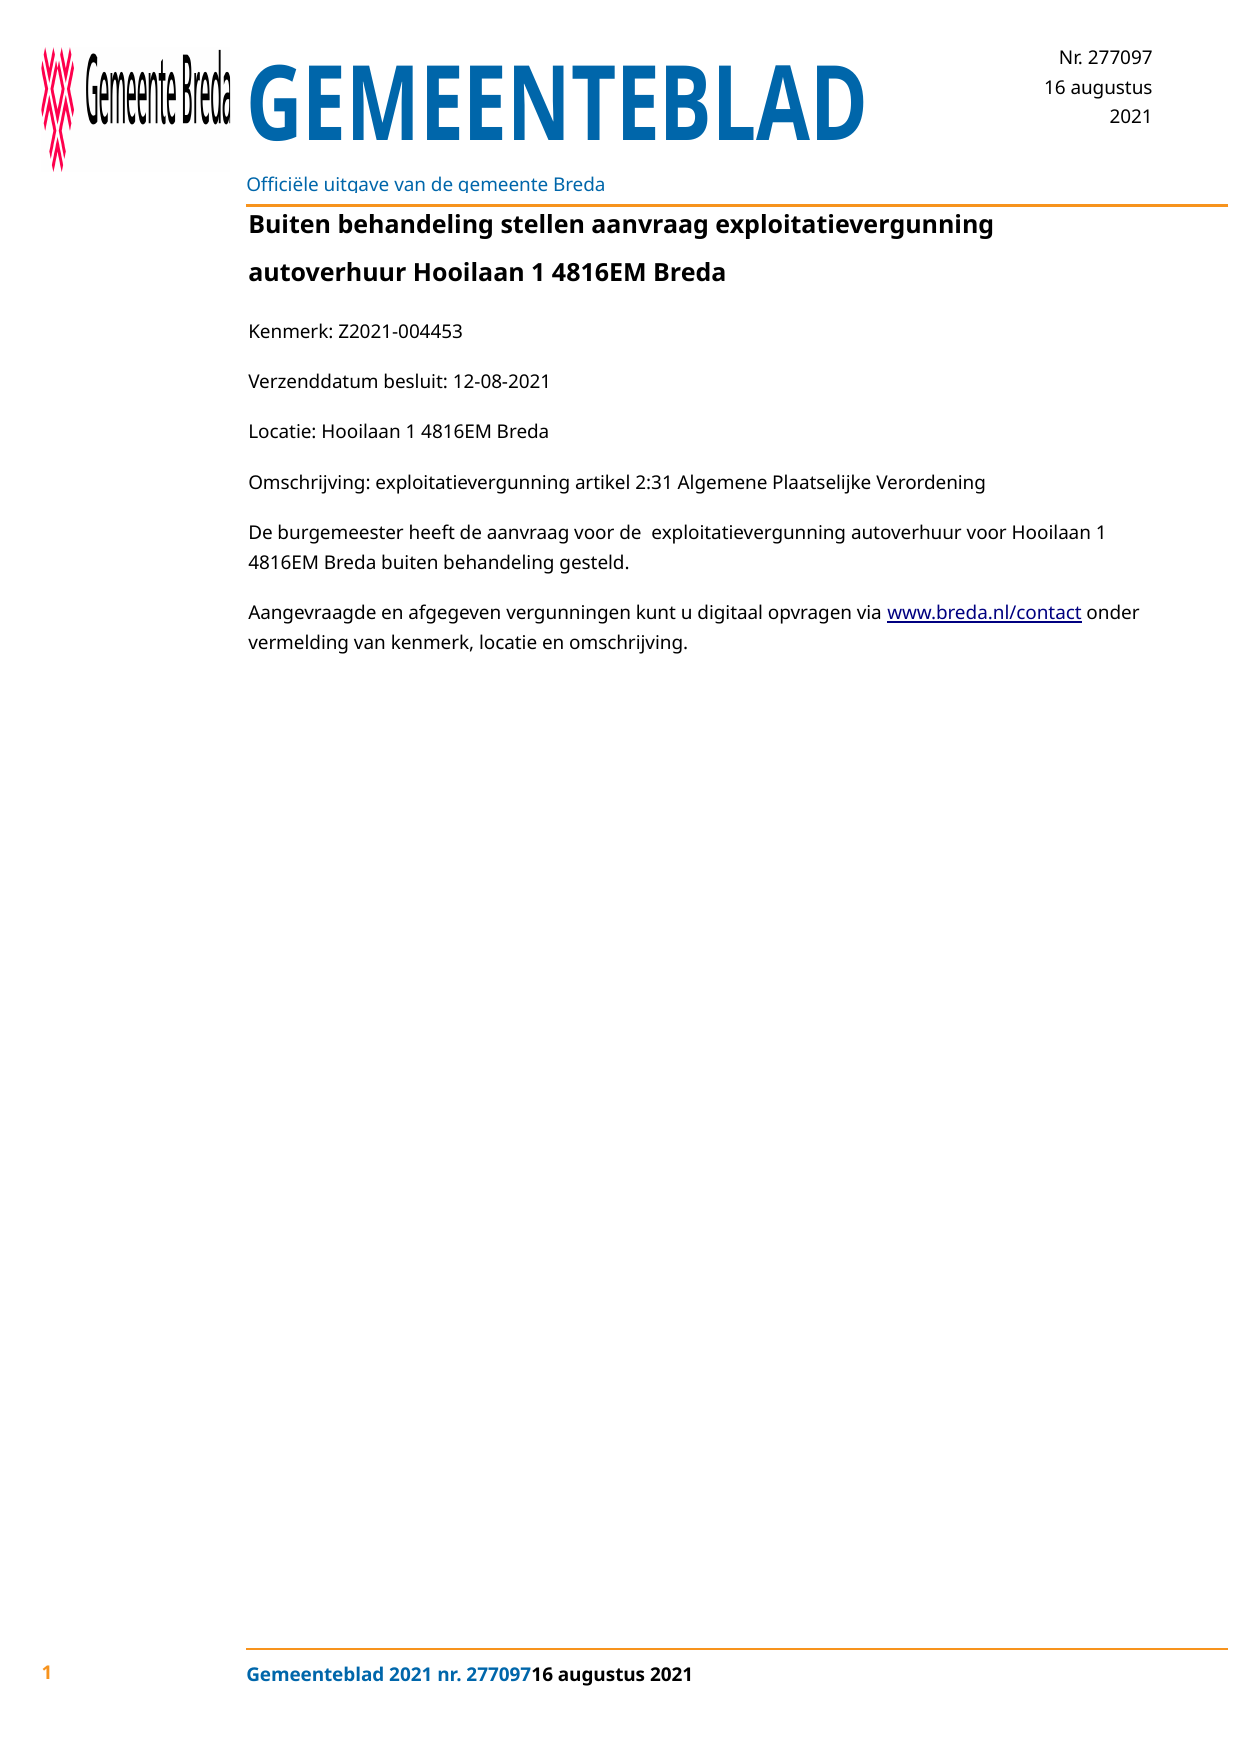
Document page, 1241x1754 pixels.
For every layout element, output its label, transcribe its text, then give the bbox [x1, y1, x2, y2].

text Aangevraagde en afgegeven vergunningen kunt u digitaal opvragen via www.breda.nl/contact onder vermelding van kenmerk, locatie en omschrijving. [248, 599, 1152, 655]
text Omschrijving: exploitatievergunning artikel 2:31 Algemene Plaatselijke Verordening [248, 469, 1152, 495]
text Buiten behandeling stellen aanvraag exploitatievergunning autoverhuur Hooilaan 1 4816EM Breda [248, 207, 1152, 288]
text Locatie: Hooilaan 1 4816EM Breda [248, 419, 1152, 444]
text De burgemeester heeft de aanvraag voor de exploitatievergunning autoverhuur voor Hooilaan 1 4816EM Breda buiten behandeling gesteld. [248, 519, 1152, 575]
text Kenmerk: Z2021-004453 [248, 318, 1152, 344]
picture [41, 47, 231, 172]
text Verzenddatum besluit: 12-08-2021 [248, 368, 1152, 394]
